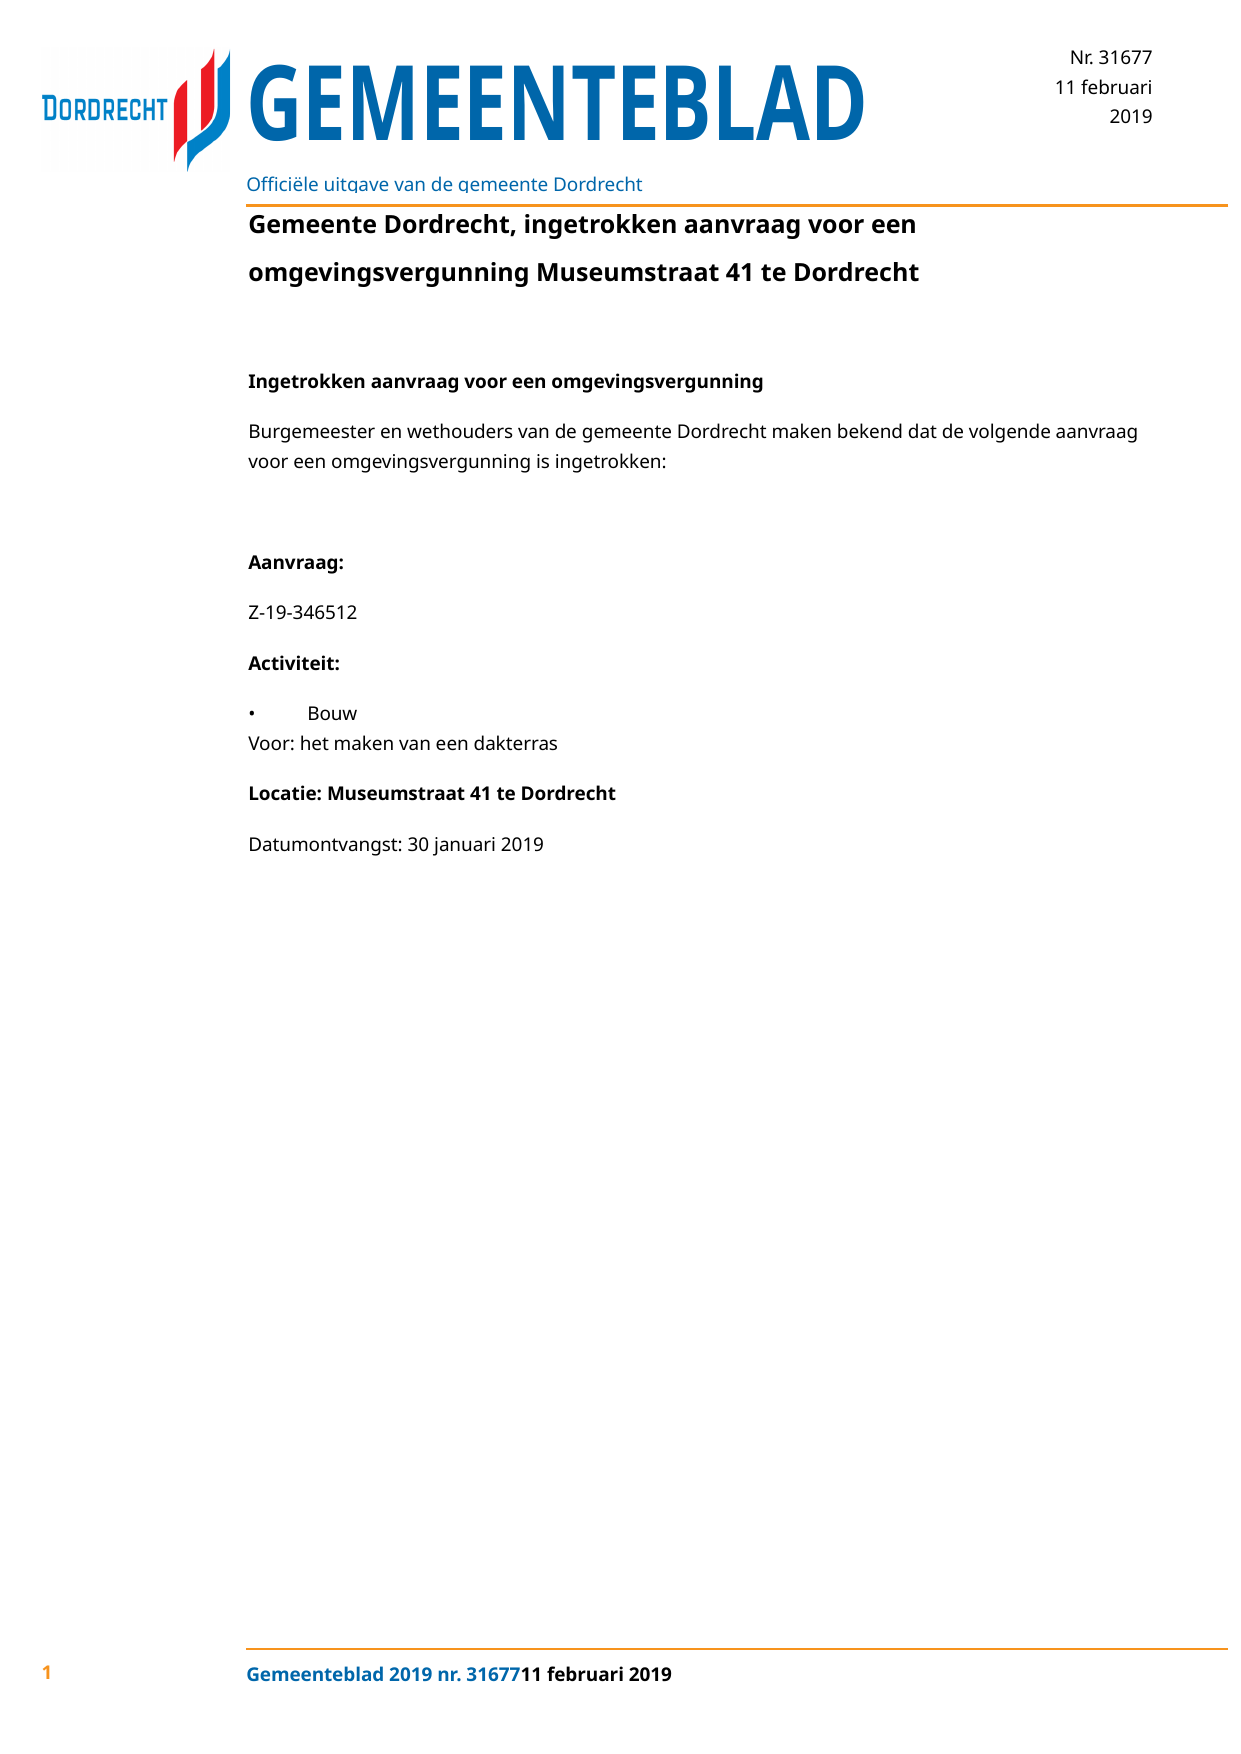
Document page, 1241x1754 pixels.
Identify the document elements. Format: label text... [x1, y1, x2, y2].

list Bouw [248, 700, 1152, 726]
text Ingetrokken aanvraag voor een omgevingsvergunning [248, 368, 1152, 394]
picture [41, 47, 231, 172]
text Burgemeester en wethouders van de gemeente Dordrecht maken bekend dat de volgende aanvraag voor een omgevingsvergunning is ingetrokken: [248, 419, 1152, 474]
text Activiteit: [248, 650, 1152, 676]
text Datumontvangst: 30 januari 2019 [248, 831, 1152, 857]
text Voor: het maken van een dakterras [248, 730, 1152, 756]
text Gemeente Dordrecht, ingetrokken aanvraag voor een omgevingsvergunning Museumstraat 41 te Dordrecht [248, 207, 1152, 288]
text Aanvraag: [248, 549, 1152, 575]
text Locatie: Museumstraat 41 te Dordrecht [248, 780, 1152, 806]
text Z-19-346512 [248, 599, 1152, 625]
